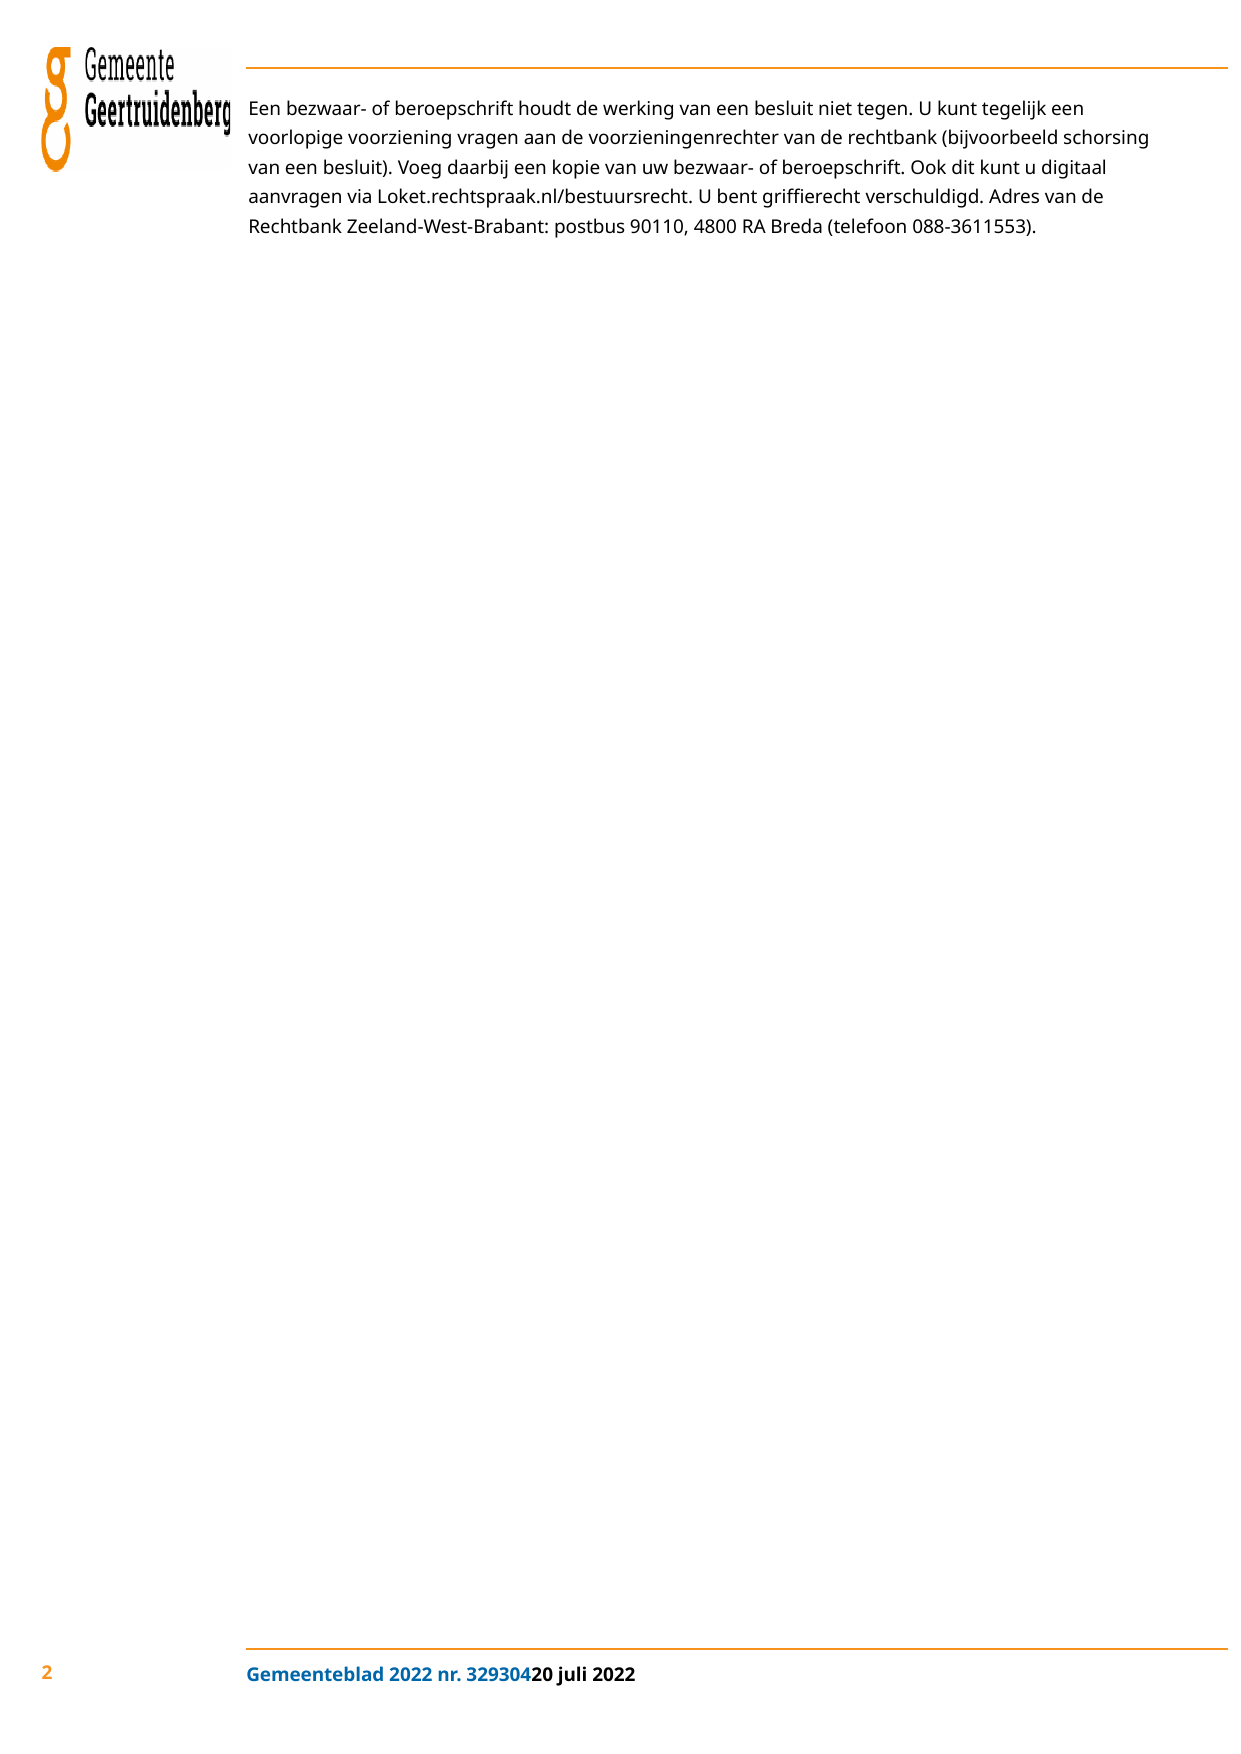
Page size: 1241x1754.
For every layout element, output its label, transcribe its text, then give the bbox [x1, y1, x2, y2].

text Een bezwaar- of beroepschrift houdt de werking van een besluit niet tegen. U kunt tegelijk een voorlopige voorziening vragen aan de voorzieningenrechter van de rechtbank (bijvoorbeeld schorsing van een besluit). Voeg daarbij een kopie van uw bezwaar- of beroepschrift. Ook dit kunt u digitaal aanvragen via Loket.rechtspraak.nl/bestuursrecht. U bent griffierecht verschuldigd. Adres van de Rechtbank Zeeland-West-Brabant: postbus 90110, 4800 RA Breda (telefoon 088-3611553). [248, 95, 1152, 239]
picture [41, 47, 231, 172]
